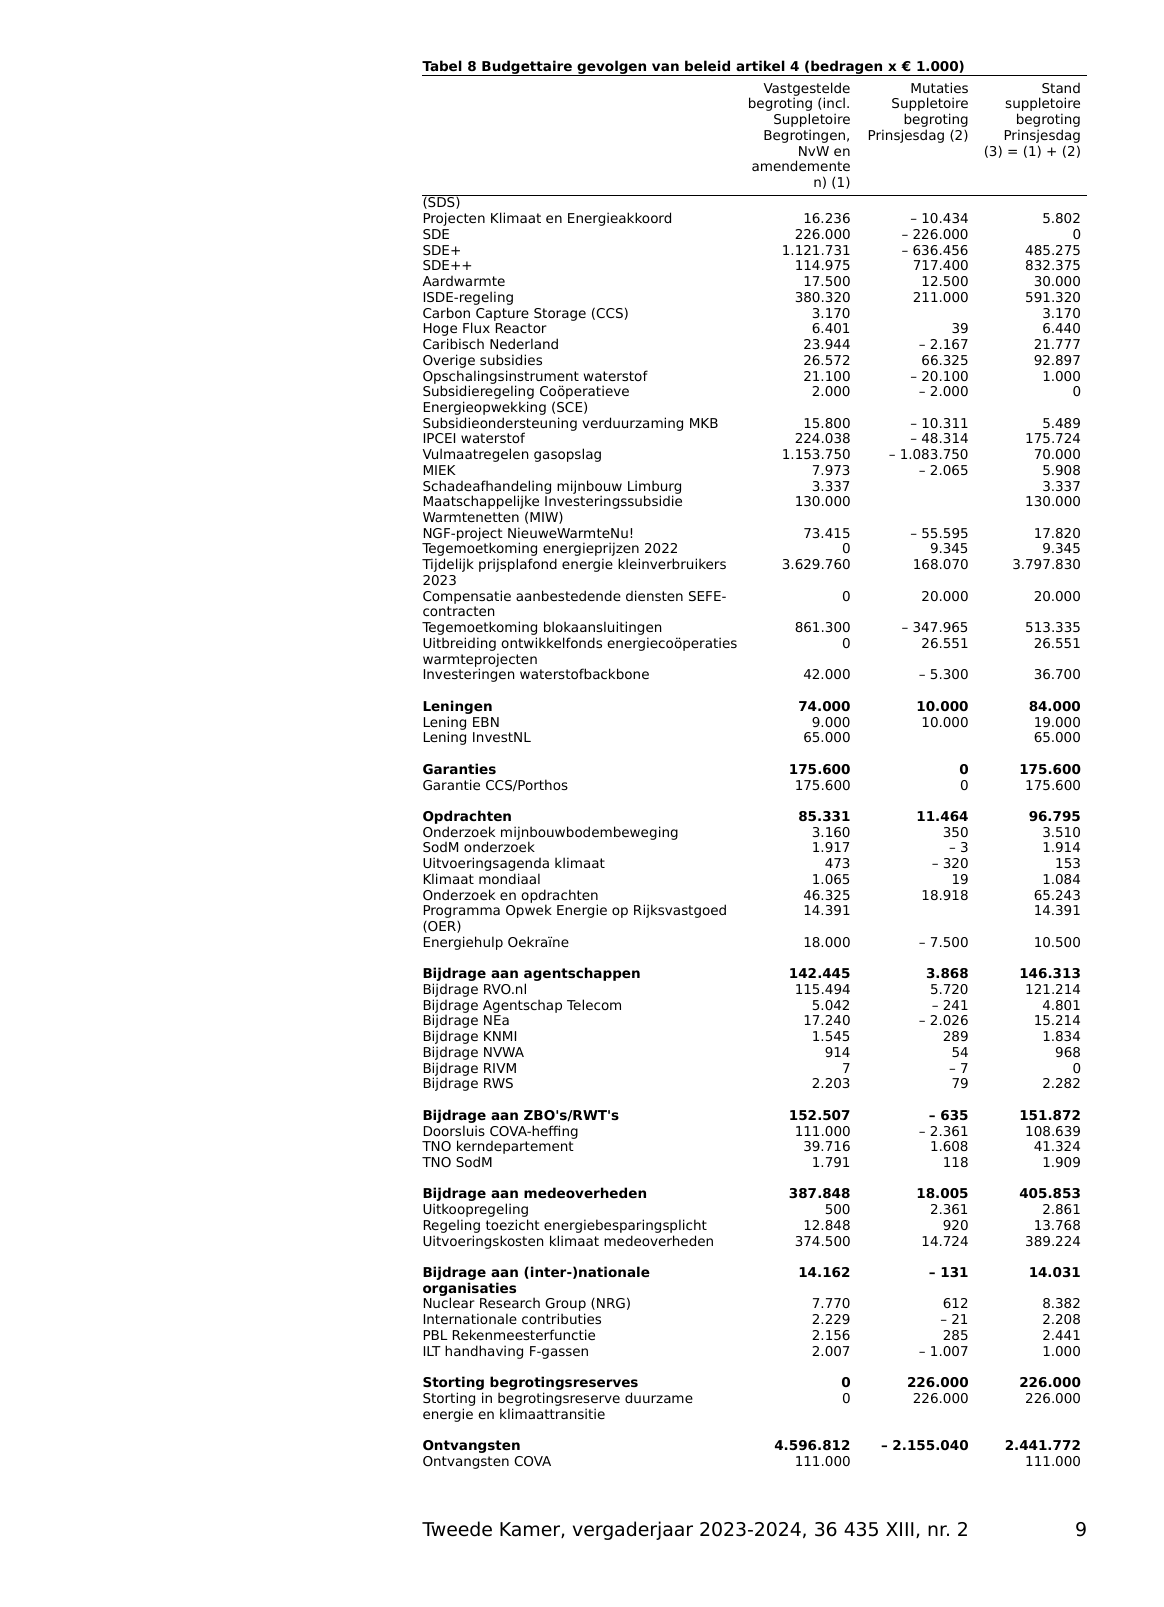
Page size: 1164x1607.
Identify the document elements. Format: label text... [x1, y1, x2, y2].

table_cell 513.335 [974, 620, 1087, 636]
table_cell Doorsluis COVA-heffing [422, 1123, 738, 1139]
table_cell 65.243 [974, 888, 1087, 903]
table_cell Ontvangsten COVA [422, 1454, 738, 1469]
table_cell 3.337 [974, 479, 1087, 494]
table_cell Garantie CCS/Porthos [422, 777, 738, 793]
table_cell Subsidieregeling Coöperatieve Energieopwekking (SCE) [422, 384, 738, 416]
table_cell 26.572 [738, 353, 856, 368]
table_cell [856, 1454, 974, 1469]
table_cell 17.500 [738, 274, 856, 290]
table_cell [856, 903, 974, 934]
table_cell 920 [856, 1218, 974, 1233]
table_cell 14.391 [974, 903, 1087, 934]
table_cell 46.325 [738, 888, 856, 903]
table_cell Opdrachten [422, 809, 738, 824]
table_cell 0 [738, 541, 856, 557]
table_cell – 21 [856, 1312, 974, 1328]
table_cell 0 [738, 636, 856, 667]
table_cell 14.724 [856, 1234, 974, 1249]
table_cell 9.345 [856, 541, 974, 557]
table_cell 717.400 [856, 258, 974, 274]
table_cell 5.802 [974, 211, 1087, 227]
table_cell 96.795 [974, 809, 1087, 824]
table_cell [974, 1249, 1087, 1265]
table_cell 2.208 [974, 1312, 1087, 1328]
table_cell – 2.167 [856, 337, 974, 353]
table_cell [974, 793, 1087, 809]
table_cell SDE++ [422, 258, 738, 274]
table_cell 4.801 [974, 998, 1087, 1013]
table_cell 130.000 [738, 494, 856, 526]
table_cell 374.500 [738, 1234, 856, 1249]
table_cell [856, 1171, 974, 1186]
table_cell 226.000 [974, 1391, 1087, 1422]
table_cell – 7 [856, 1060, 974, 1076]
table_cell TNO kerndepartement [422, 1139, 738, 1155]
table_cell Onderzoek mijnbouwbodembeweging [422, 825, 738, 840]
table_cell Bijdrage aan ZBO's/RWT's [422, 1108, 738, 1123]
table_cell [422, 1422, 738, 1438]
table_cell 36.700 [974, 667, 1087, 683]
table_cell [974, 746, 1087, 762]
table_cell 23.944 [738, 337, 856, 353]
table_cell 85.331 [738, 809, 856, 824]
table_cell SodM onderzoek [422, 840, 738, 856]
table_cell Ontvangsten [422, 1438, 738, 1454]
table_cell 387.848 [738, 1186, 856, 1202]
table_cell Leningen [422, 699, 738, 714]
table_cell [422, 746, 738, 762]
table_cell Bijdrage NEa [422, 1013, 738, 1029]
table_cell 3.170 [738, 305, 856, 321]
table_cell 6.440 [974, 321, 1087, 337]
table_cell [974, 1171, 1087, 1186]
table_cell 1.153.750 [738, 447, 856, 463]
table_cell Tegemoetkoming energieprijzen 2022 [422, 541, 738, 557]
table_cell Schadeafhandeling mijnbouw Limburg [422, 479, 738, 494]
table_cell 19.000 [974, 714, 1087, 730]
table_cell [738, 196, 856, 211]
table_cell 74.000 [738, 699, 856, 714]
table_cell Projecten Klimaat en Energieakkoord [422, 211, 738, 227]
table_cell 130.000 [974, 494, 1087, 526]
table_cell 224.038 [738, 431, 856, 447]
table_cell Uitbreiding ontwikkelfonds energiecoöperaties warmteprojecten [422, 636, 738, 667]
table_cell – 347.965 [856, 620, 974, 636]
table_cell ISDE-regeling [422, 290, 738, 305]
table_cell 1.834 [974, 1029, 1087, 1045]
table_cell – 2.361 [856, 1123, 974, 1139]
table_cell 9.000 [738, 714, 856, 730]
table_cell 11.464 [856, 809, 974, 824]
table_cell – 48.314 [856, 431, 974, 447]
table_cell 73.415 [738, 526, 856, 541]
table_cell 70.000 [974, 447, 1087, 463]
table_cell 2.441 [974, 1328, 1087, 1343]
table_cell 175.600 [738, 777, 856, 793]
table_cell NGF-project NieuweWarmteNu! [422, 526, 738, 541]
table_cell [422, 1092, 738, 1108]
table_cell 289 [856, 1029, 974, 1045]
table_cell 14.391 [738, 903, 856, 934]
table_cell (SDS) [422, 196, 738, 211]
table_cell 16.236 [738, 211, 856, 227]
table_cell 1.000 [974, 368, 1087, 384]
table_cell 7.770 [738, 1296, 856, 1312]
table_cell 2.156 [738, 1328, 856, 1343]
table_cell 1.545 [738, 1029, 856, 1045]
table_cell 2.000 [738, 384, 856, 416]
table_cell 3.629.760 [738, 557, 856, 588]
table_cell 3.160 [738, 825, 856, 840]
table_cell [422, 1249, 738, 1265]
table_cell Regeling toezicht energiebesparingsplicht [422, 1218, 738, 1233]
table_cell ILT handhaving F-gassen [422, 1344, 738, 1359]
table_cell Bijdrage Agentschap Telecom [422, 998, 738, 1013]
table_cell Tijdelijk prijsplafond energie kleinverbruikers 2023 [422, 557, 738, 588]
table_cell [856, 305, 974, 321]
table_cell – 1.083.750 [856, 447, 974, 463]
table_cell 79 [856, 1076, 974, 1092]
table_cell [856, 494, 974, 526]
table_cell 18.000 [738, 935, 856, 950]
table_cell [422, 793, 738, 809]
table_cell 2.441.772 [974, 1438, 1087, 1454]
table_cell – 636.456 [856, 243, 974, 258]
table_cell 153 [974, 856, 1087, 872]
table_cell 39 [856, 321, 974, 337]
table_cell 118 [856, 1155, 974, 1171]
table_cell TNO SodM [422, 1155, 738, 1171]
table_cell [974, 1092, 1087, 1108]
table_cell 0 [856, 762, 974, 777]
table_cell Uitkoopregeling [422, 1202, 738, 1218]
table_cell Vulmaatregelen gasopslag [422, 447, 738, 463]
table_cell 0 [974, 227, 1087, 242]
table_cell [856, 196, 974, 211]
table_cell 226.000 [856, 1391, 974, 1422]
table_cell Subsidieondersteuning verduurzaming MKB [422, 416, 738, 431]
table_cell 26.551 [974, 636, 1087, 667]
table_cell 500 [738, 1202, 856, 1218]
table_cell 10.000 [856, 699, 974, 714]
table_cell – 131 [856, 1265, 974, 1296]
table_cell 18.005 [856, 1186, 974, 1202]
table_cell Overige subsidies [422, 353, 738, 368]
table_cell 2.203 [738, 1076, 856, 1092]
table_cell [738, 1249, 856, 1265]
table_cell Investeringen waterstofbackbone [422, 667, 738, 683]
table_cell Hoge Flux Reactor [422, 321, 738, 337]
table_cell [738, 793, 856, 809]
table_cell Tegemoetkoming blokaansluitingen [422, 620, 738, 636]
table_cell 968 [974, 1045, 1087, 1060]
table_cell 175.600 [974, 762, 1087, 777]
table_cell – 226.000 [856, 227, 974, 242]
table_cell 7 [738, 1060, 856, 1076]
table_cell Nuclear Research Group (NRG) [422, 1296, 738, 1312]
table_cell SDE [422, 227, 738, 242]
table_cell [974, 683, 1087, 699]
table_cell Lening EBN [422, 714, 738, 730]
table_cell [738, 1359, 856, 1375]
table_cell 6.401 [738, 321, 856, 337]
table_cell Garanties [422, 762, 738, 777]
table_cell Vastgestelde begroting (incl. Suppletoire Begrotingen, NvW en amendementen) (1) [738, 76, 856, 195]
table_cell Lening InvestNL [422, 730, 738, 746]
table_cell 7.973 [738, 463, 856, 478]
table_cell 2.229 [738, 1312, 856, 1328]
table_cell 350 [856, 825, 974, 840]
table_cell 1.791 [738, 1155, 856, 1171]
table_cell [974, 1359, 1087, 1375]
table_cell Stand suppletoire begroting Prinsjesdag (3) = (1) + (2) [974, 76, 1087, 195]
table_cell 14.031 [974, 1265, 1087, 1296]
table_cell Bijdrage KNMI [422, 1029, 738, 1045]
table_cell 832.375 [974, 258, 1087, 274]
table_cell 1.909 [974, 1155, 1087, 1171]
table_cell 1.121.731 [738, 243, 856, 258]
table_cell 175.600 [738, 762, 856, 777]
table_cell – 2.000 [856, 384, 974, 416]
table_cell – 55.595 [856, 526, 974, 541]
table_cell 0 [974, 384, 1087, 416]
table_cell Klimaat mondiaal [422, 872, 738, 887]
table_cell 10.000 [856, 714, 974, 730]
table_cell [856, 479, 974, 494]
table_cell 226.000 [738, 227, 856, 242]
table_cell Programma Opwek Energie op Rijksvastgoed (OER) [422, 903, 738, 934]
table_cell – 1.007 [856, 1344, 974, 1359]
table_cell 142.445 [738, 966, 856, 982]
table_cell – 241 [856, 998, 974, 1013]
table_cell 175.724 [974, 431, 1087, 447]
table_cell 54 [856, 1045, 974, 1060]
table_cell 0 [738, 1375, 856, 1391]
table_cell 92.897 [974, 353, 1087, 368]
table_cell 8.382 [974, 1296, 1087, 1312]
table_cell Energiehulp Oekraïne [422, 935, 738, 950]
table_cell 485.275 [974, 243, 1087, 258]
table_cell 65.000 [738, 730, 856, 746]
table_cell 115.494 [738, 982, 856, 997]
table_cell 21.100 [738, 368, 856, 384]
table_cell [856, 1092, 974, 1108]
table_cell 1.608 [856, 1139, 974, 1155]
table_cell 9.345 [974, 541, 1087, 557]
table_cell [856, 1249, 974, 1265]
table_cell 146.313 [974, 966, 1087, 982]
table_cell [738, 950, 856, 966]
table_cell [974, 1422, 1087, 1438]
table_cell 3.337 [738, 479, 856, 494]
table_cell 14.162 [738, 1265, 856, 1296]
table_cell [856, 950, 974, 966]
table_cell [856, 1422, 974, 1438]
table_cell 152.507 [738, 1108, 856, 1123]
table_cell Opschalingsinstrument waterstof [422, 368, 738, 384]
table_cell PBL Rekenmeesterfunctie [422, 1328, 738, 1343]
table_cell 15.800 [738, 416, 856, 431]
table_cell Bijdrage aan agentschappen [422, 966, 738, 982]
table_cell 121.214 [974, 982, 1087, 997]
table_cell 5.489 [974, 416, 1087, 431]
table_cell 473 [738, 856, 856, 872]
table_cell [738, 1171, 856, 1186]
table_cell – 2.155.040 [856, 1438, 974, 1454]
table_cell 0 [974, 1060, 1087, 1076]
table_cell Maatschappelijke Investeringssubsidie Warmtenetten (MIW) [422, 494, 738, 526]
table_cell 26.551 [856, 636, 974, 667]
table_cell 20.000 [974, 589, 1087, 620]
table_cell 41.324 [974, 1139, 1087, 1155]
table_cell 39.716 [738, 1139, 856, 1155]
table_cell 612 [856, 1296, 974, 1312]
table_cell [422, 950, 738, 966]
table_cell 861.300 [738, 620, 856, 636]
table_cell 175.600 [974, 777, 1087, 793]
table_cell 5.720 [856, 982, 974, 997]
table_cell – 20.100 [856, 368, 974, 384]
table_cell [856, 730, 974, 746]
table_cell 168.070 [856, 557, 974, 588]
table_cell Bijdrage aan medeoverheden [422, 1186, 738, 1202]
table_cell MIEK [422, 463, 738, 478]
table_cell 591.320 [974, 290, 1087, 305]
table_cell – 2.065 [856, 463, 974, 478]
table_cell 3.170 [974, 305, 1087, 321]
table_cell – 2.026 [856, 1013, 974, 1029]
table_cell 3.797.830 [974, 557, 1087, 588]
table_cell 3.510 [974, 825, 1087, 840]
table_cell 10.500 [974, 935, 1087, 950]
table_cell 285 [856, 1328, 974, 1343]
table_cell 1.000 [974, 1344, 1087, 1359]
table_cell 389.224 [974, 1234, 1087, 1249]
table_cell 13.768 [974, 1218, 1087, 1233]
table_cell 380.320 [738, 290, 856, 305]
table_cell – 5.300 [856, 667, 974, 683]
table_cell – 320 [856, 856, 974, 872]
table_cell – 3 [856, 840, 974, 856]
table_cell Uitvoeringsagenda klimaat [422, 856, 738, 872]
table_cell 0 [738, 1391, 856, 1422]
table_cell 914 [738, 1045, 856, 1060]
table_cell Compensatie aanbestedende diensten SEFE-contracten [422, 589, 738, 620]
table_cell Uitvoeringskosten klimaat medeoverheden [422, 1234, 738, 1249]
table_cell 226.000 [856, 1375, 974, 1391]
table_cell 5.042 [738, 998, 856, 1013]
table_cell [738, 746, 856, 762]
table_cell 17.820 [974, 526, 1087, 541]
table_cell 65.000 [974, 730, 1087, 746]
table_cell Mutaties Suppletoire begroting Prinsjesdag (2) [856, 76, 974, 195]
table_cell Onderzoek en opdrachten [422, 888, 738, 903]
table_cell [422, 1171, 738, 1186]
table_cell Caribisch Nederland [422, 337, 738, 353]
table_cell 151.872 [974, 1108, 1087, 1123]
table_cell 111.000 [738, 1454, 856, 1469]
table_cell [856, 1359, 974, 1375]
table_cell Aardwarmte [422, 274, 738, 290]
table_cell Internationale contributies [422, 1312, 738, 1328]
table_cell 2.361 [856, 1202, 974, 1218]
table_cell [738, 1092, 856, 1108]
table_cell – 635 [856, 1108, 974, 1123]
table_cell 66.325 [856, 353, 974, 368]
table_cell [974, 950, 1087, 966]
table_cell 30.000 [974, 274, 1087, 290]
table_cell SDE+ [422, 243, 738, 258]
table_cell Carbon Capture Storage (CCS) [422, 305, 738, 321]
table_cell 111.000 [974, 1454, 1087, 1469]
table_cell [856, 683, 974, 699]
table_cell 19 [856, 872, 974, 887]
table_cell Bijdrage aan (inter-)nationale organisaties [422, 1265, 738, 1296]
table_cell Storting begrotingsreserves [422, 1375, 738, 1391]
table_cell Storting in begrotingsreserve duurzame energie en klimaattransitie [422, 1391, 738, 1422]
table_cell 0 [856, 777, 974, 793]
table_cell 108.639 [974, 1123, 1087, 1139]
table_cell [738, 683, 856, 699]
table_cell – 10.434 [856, 211, 974, 227]
table_cell 1.065 [738, 872, 856, 887]
table_cell [856, 793, 974, 809]
table_cell IPCEI waterstof [422, 431, 738, 447]
table_cell – 10.311 [856, 416, 974, 431]
table_cell 12.500 [856, 274, 974, 290]
table_cell 1.917 [738, 840, 856, 856]
table_cell [422, 1359, 738, 1375]
table_cell [974, 196, 1087, 211]
table_cell 17.240 [738, 1013, 856, 1029]
table_cell Bijdrage RIVM [422, 1060, 738, 1076]
table_cell 42.000 [738, 667, 856, 683]
table_cell 0 [738, 589, 856, 620]
table_cell 4.596.812 [738, 1438, 856, 1454]
table_cell 1.084 [974, 872, 1087, 887]
table_cell – 7.500 [856, 935, 974, 950]
table_cell Bijdrage RWS [422, 1076, 738, 1092]
table_header Tabel 8 Budgettaire gevolgen van beleid artikel 4 (bedragen x € 1.000) [422, 59, 1087, 75]
table_cell 2.007 [738, 1344, 856, 1359]
table_cell 405.853 [974, 1186, 1087, 1202]
table_cell 3.868 [856, 966, 974, 982]
table_cell 1.914 [974, 840, 1087, 856]
table_cell 2.282 [974, 1076, 1087, 1092]
table_cell Bijdrage RVO.nl [422, 982, 738, 997]
table_cell 15.214 [974, 1013, 1087, 1029]
table_cell 18.918 [856, 888, 974, 903]
table_cell 5.908 [974, 463, 1087, 478]
table_cell Bijdrage NVWA [422, 1045, 738, 1060]
table_cell 84.000 [974, 699, 1087, 714]
table_cell 20.000 [856, 589, 974, 620]
table_cell 21.777 [974, 337, 1087, 353]
table_cell [856, 746, 974, 762]
table_cell 2.861 [974, 1202, 1087, 1218]
table_cell 111.000 [738, 1123, 856, 1139]
table_cell [422, 76, 738, 195]
table_cell 114.975 [738, 258, 856, 274]
table_cell 12.848 [738, 1218, 856, 1233]
table_cell [738, 1422, 856, 1438]
table_cell 226.000 [974, 1375, 1087, 1391]
table_cell 211.000 [856, 290, 974, 305]
table_cell [422, 683, 738, 699]
